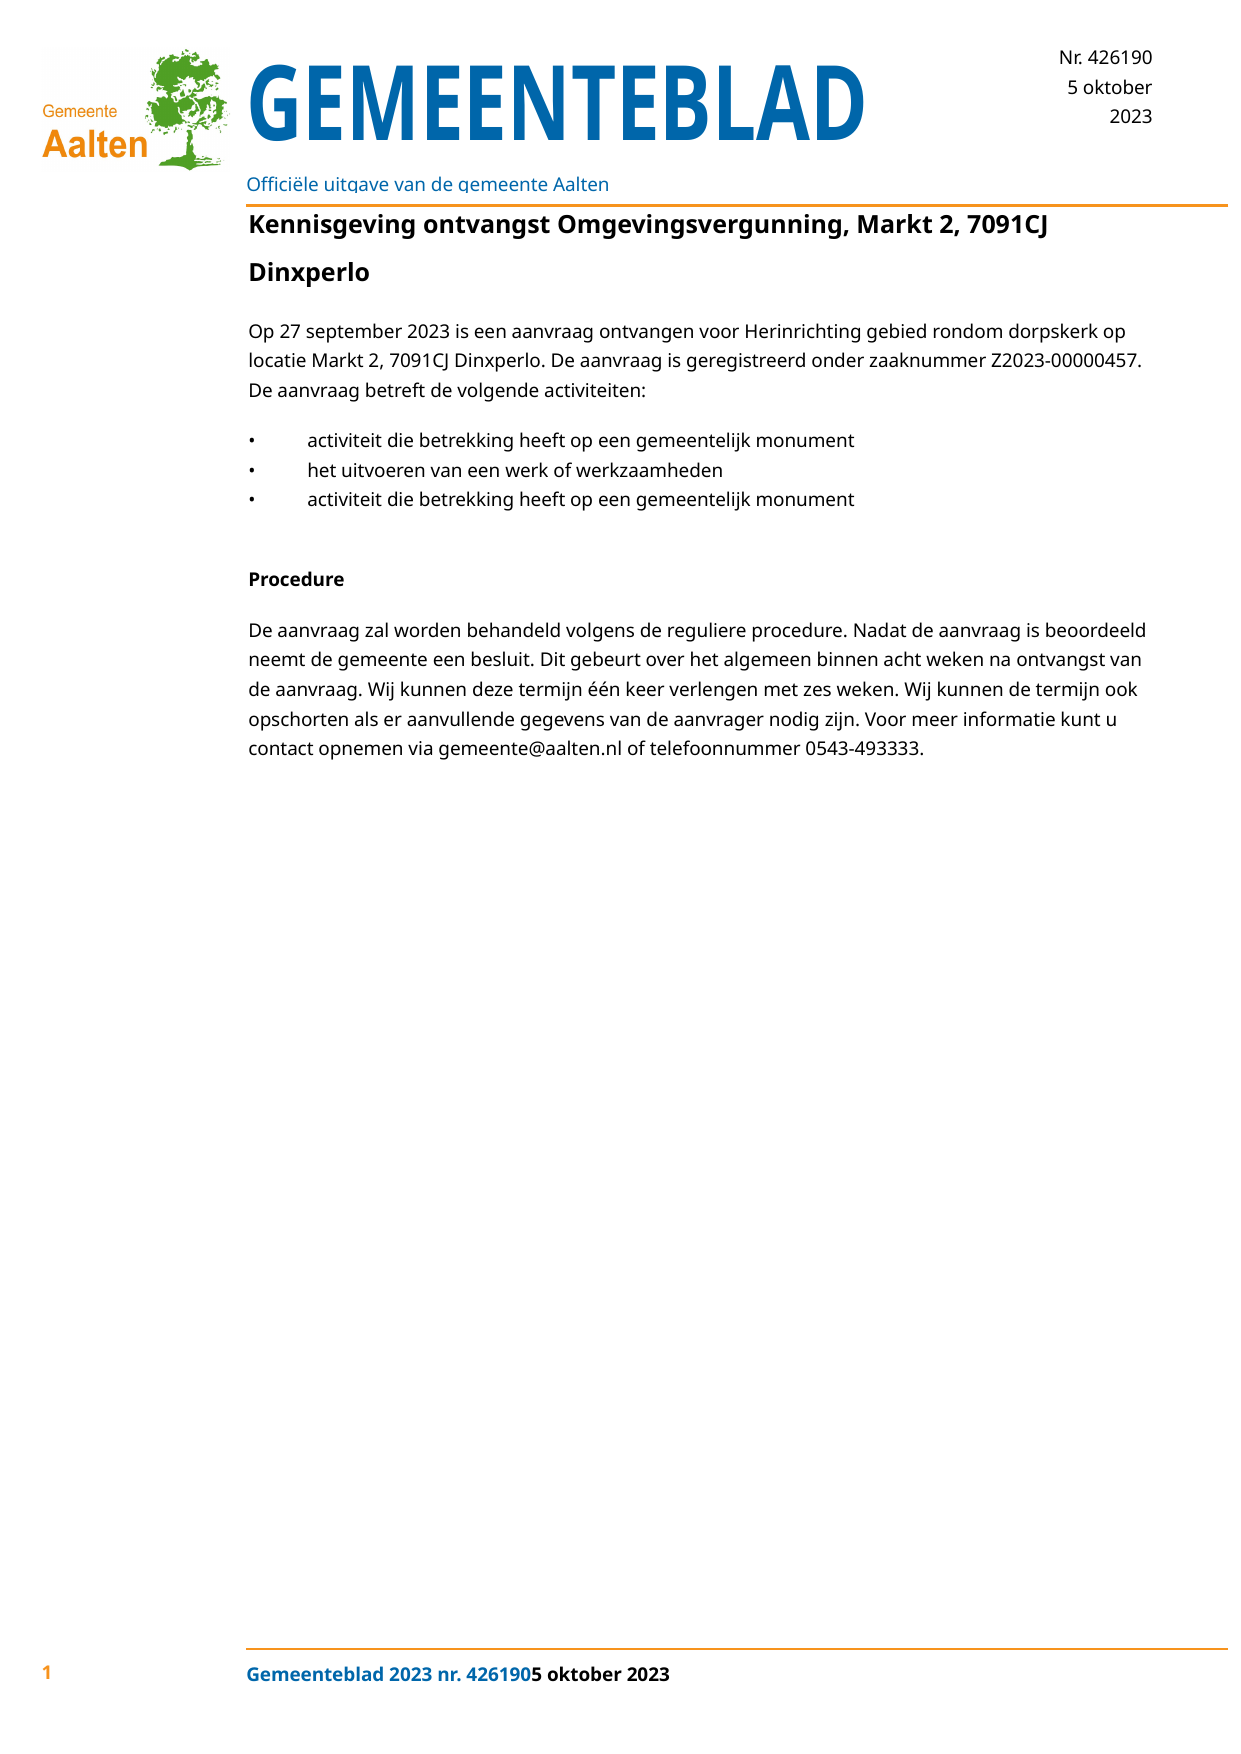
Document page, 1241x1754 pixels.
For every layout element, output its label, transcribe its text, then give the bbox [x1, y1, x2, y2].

list activiteit die betrekking heeft op een gemeentelijk monument [248, 427, 1152, 453]
list activiteit die betrekking heeft op een gemeentelijk monument [248, 487, 1152, 512]
text De aanvraag zal worden behandeld volgens de reguliere procedure. Nadat de aanvraag is beoordeeld neemt de gemeente een besluit. Dit gebeurt over het algemeen binnen acht weken na ontvangst van de aanvraag. Wij kunnen deze termijn één keer verlengen met zes weken. Wij kunnen de termijn ook opschorten als er aanvullende gegevens van de aanvrager nodig zijn. Voor meer informatie kunt u contact opnemen via gemeente@aalten.nl of telefoonnummer 0543-493333. [248, 617, 1152, 761]
text Procedure [248, 567, 1152, 592]
text Kennisgeving ontvangst Omgevingsvergunning, Markt 2, 7091CJ Dinxperlo [248, 207, 1152, 288]
text Op 27 september 2023 is een aanvraag ontvangen voor Herinrichting gebied rondom dorpskerk op locatie Markt 2, 7091CJ Dinxperlo. De aanvraag is geregistreerd onder zaaknummer Z2023-00000457. De aanvraag betreft de volgende activiteiten: [248, 318, 1152, 403]
list het uitvoeren van een werk of werkzaamheden [248, 457, 1152, 483]
picture [41, 47, 231, 172]
